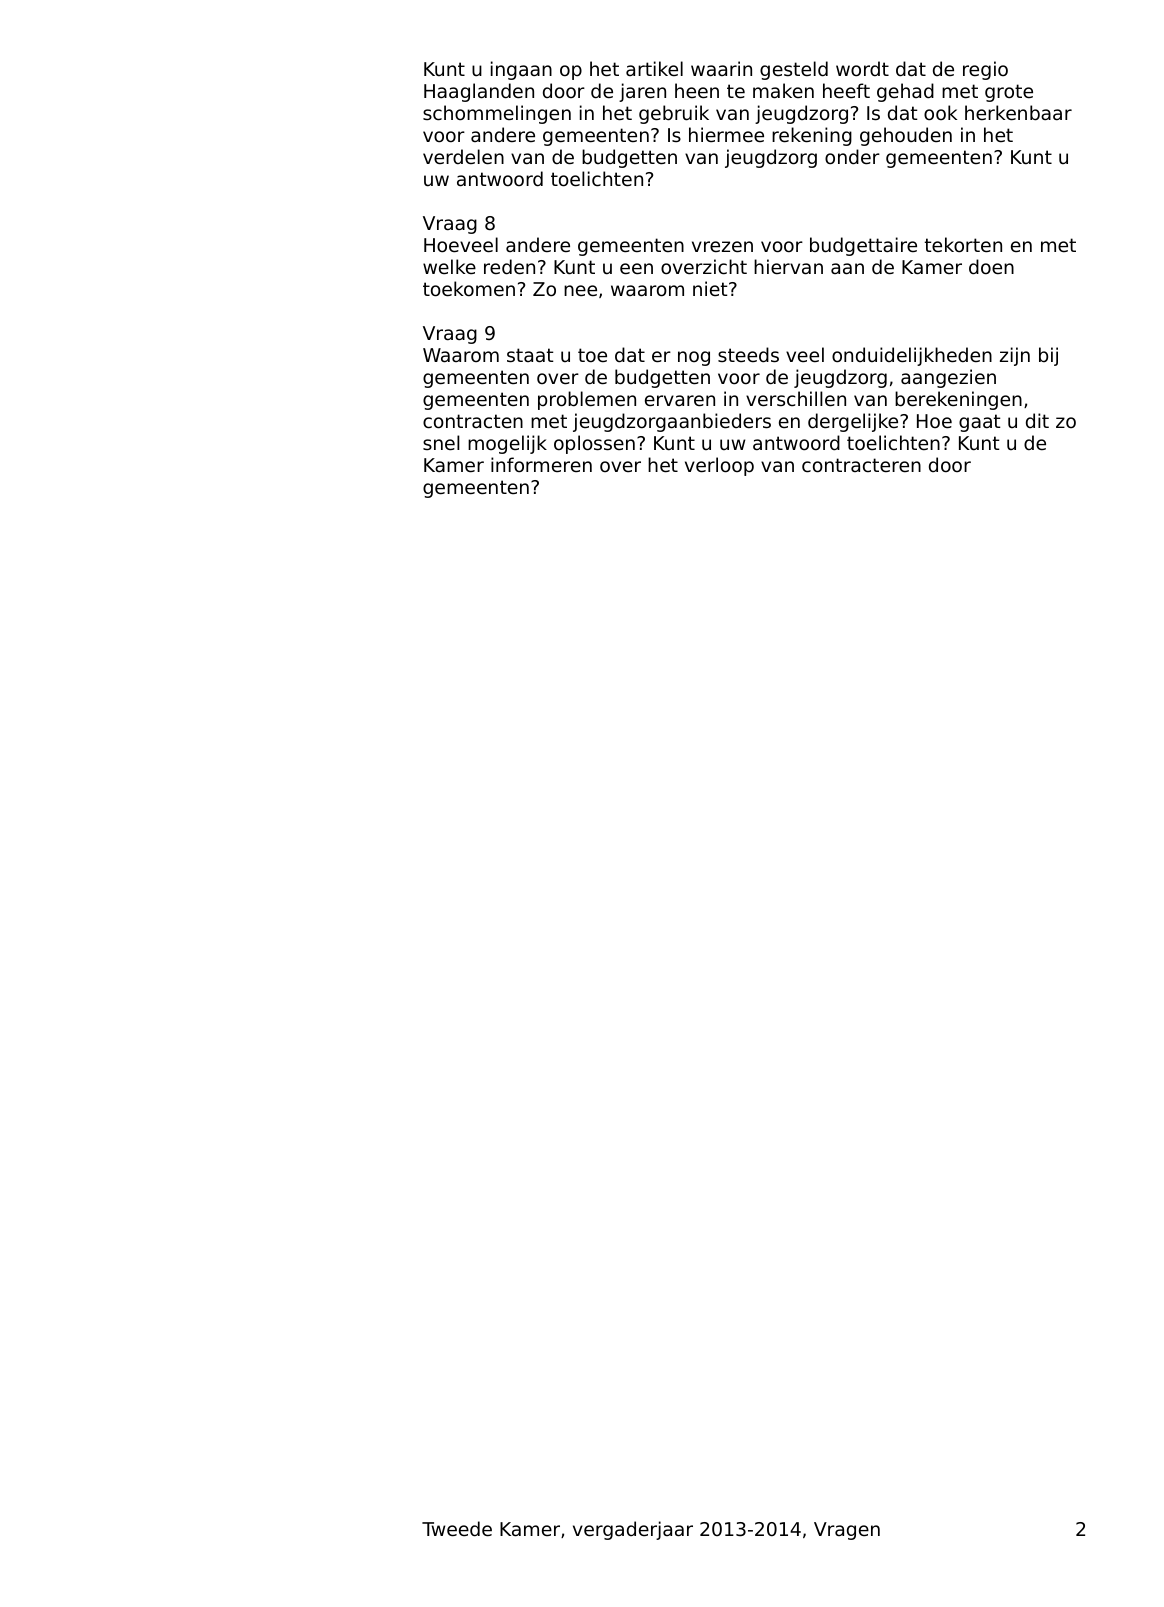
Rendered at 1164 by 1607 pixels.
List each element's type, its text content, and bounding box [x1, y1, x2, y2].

text Vraag 8 [422, 213, 1087, 235]
text Kunt u ingaan op het artikel waarin gesteld wordt dat de regio Haaglanden door de jaren heen te maken heeft gehad met grote schommelingen in het gebruik van jeugdzorg? Is dat ook herkenbaar voor andere gemeenten? Is hiermee rekening gehouden in het verdelen van de budgetten van jeugdzorg onder gemeenten? Kunt u uw antwoord toelichten? [422, 59, 1087, 191]
text Waarom staat u toe dat er nog steeds veel onduidelijkheden zijn bij gemeenten over de budgetten voor de jeugdzorg, aangezien gemeenten problemen ervaren in verschillen van berekeningen, contracten met jeugdzorgaanbieders en dergelijke? Hoe gaat u dit zo snel mogelijk oplossen? Kunt u uw antwoord toelichten? Kunt u de Kamer informeren over het verloop van contracteren door gemeenten? [422, 345, 1087, 499]
text Vraag 9 [422, 323, 1087, 345]
text Hoeveel andere gemeenten vrezen voor budgettaire tekorten en met welke reden? Kunt u een overzicht hiervan aan de Kamer doen toekomen? Zo nee, waarom niet? [422, 235, 1087, 301]
